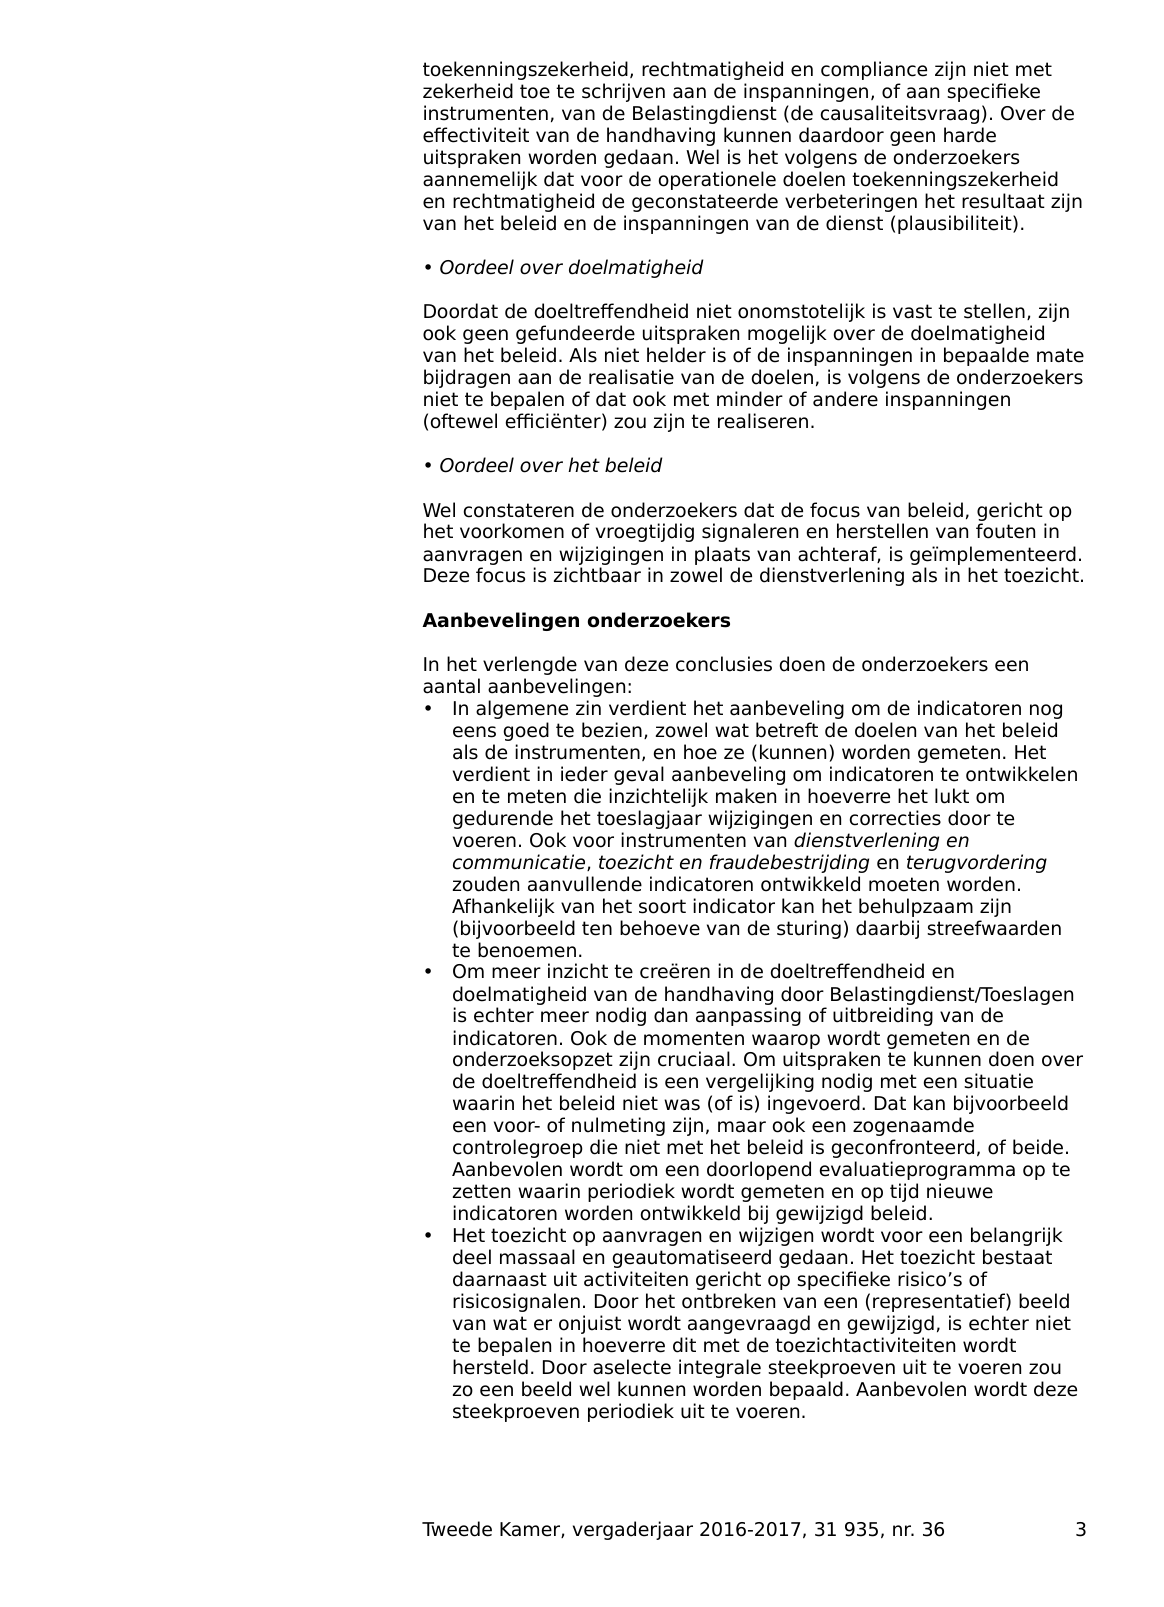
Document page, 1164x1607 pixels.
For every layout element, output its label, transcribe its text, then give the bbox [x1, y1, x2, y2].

text • Om meer inzicht te creëren in de doeltreffendheid en doelmatigheid van de handhaving door Belastingdienst/Toeslagen is echter meer nodig dan aanpassing of uitbreiding van de indicatoren. Ook de momenten waarop wordt gemeten en de onderzoeksopzet zijn cruciaal. Om uitspraken te kunnen doen over de doeltreffendheid is een vergelijking nodig met een situatie waarin het beleid niet was (of is) ingevoerd. Dat kan bijvoorbeeld een voor- of nulmeting zijn, maar ook een zogenaamde controlegroep die niet met het beleid is geconfronteerd, of beide. Aanbevolen wordt om een doorlopend evaluatieprogramma op te zetten waarin periodiek wordt gemeten en op tijd nieuwe indicatoren worden ontwikkeld bij gewijzigd beleid. [422, 961, 1087, 1225]
subtitle Aanbevelingen onderzoekers [422, 609, 1087, 632]
text Doordat de doeltreffendheid niet onomstotelijk is vast te stellen, zijn ook geen gefundeerde uitspraken mogelijk over de doelmatigheid van het beleid. Als niet helder is of de inspanningen in bepaalde mate bijdragen aan de realisatie van de doelen, is volgens de onderzoekers niet te bepalen of dat ook met minder of andere inspanningen (oftewel efficiënter) zou zijn te realiseren. [422, 301, 1087, 433]
subtitle • Oordeel over het beleid [422, 455, 1087, 477]
text In het verlengde van deze conclusies doen de onderzoekers een aantal aanbevelingen: [422, 654, 1087, 698]
text • Het toezicht op aanvragen en wijzigen wordt voor een belangrijk deel massaal en geautomatiseerd gedaan. Het toezicht bestaat daarnaast uit activiteiten gericht op specifieke risico’s of risicosignalen. Door het ontbreken van een (representatief) beeld van wat er onjuist wordt aangevraagd en gewijzigd, is echter niet te bepalen in hoeverre dit met de toezichtactiviteiten wordt hersteld. Door aselecte integrale steekproeven uit te voeren zou zo een beeld wel kunnen worden bepaald. Aanbevolen wordt deze steekproeven periodiek uit te voeren. [422, 1225, 1087, 1423]
text toekenningszekerheid, rechtmatigheid en compliance zijn niet met zekerheid toe te schrijven aan de inspanningen, of aan specifieke instrumenten, van de Belastingdienst (de causaliteitsvraag). Over de effectiviteit van de handhaving kunnen daardoor geen harde uitspraken worden gedaan. Wel is het volgens de onderzoekers aannemelijk dat voor de operationele doelen toekenningszekerheid en rechtmatigheid de geconstateerde verbeteringen het resultaat zijn van het beleid en de inspanningen van de dienst (plausibiliteit). [422, 59, 1087, 235]
text • In algemene zin verdient het aanbeveling om de indicatoren nog eens goed te bezien, zowel wat betreft de doelen van het beleid als de instrumenten, en hoe ze (kunnen) worden gemeten. Het verdient in ieder geval aanbeveling om indicatoren te ontwikkelen en te meten die inzichtelijk maken in hoeverre het lukt om gedurende het toeslagjaar wijzigingen en correcties door te voeren. Ook voor instrumenten van dienstverlening en communicatie, toezicht en fraudebestrijding en terugvordering zouden aanvullende indicatoren ontwikkeld moeten worden. Afhankelijk van het soort indicator kan het behulpzaam zijn (bijvoorbeeld ten behoeve van de sturing) daarbij streefwaarden te benoemen. [422, 698, 1087, 961]
subtitle • Oordeel over doelmatigheid [422, 257, 1087, 279]
text Wel constateren de onderzoekers dat de focus van beleid, gericht op het voorkomen of vroegtijdig signaleren en herstellen van fouten in aanvragen en wijzigingen in plaats van achteraf, is geïmplementeerd. Deze focus is zichtbaar in zowel de dienstverlening als in het toezicht. [422, 499, 1087, 587]
